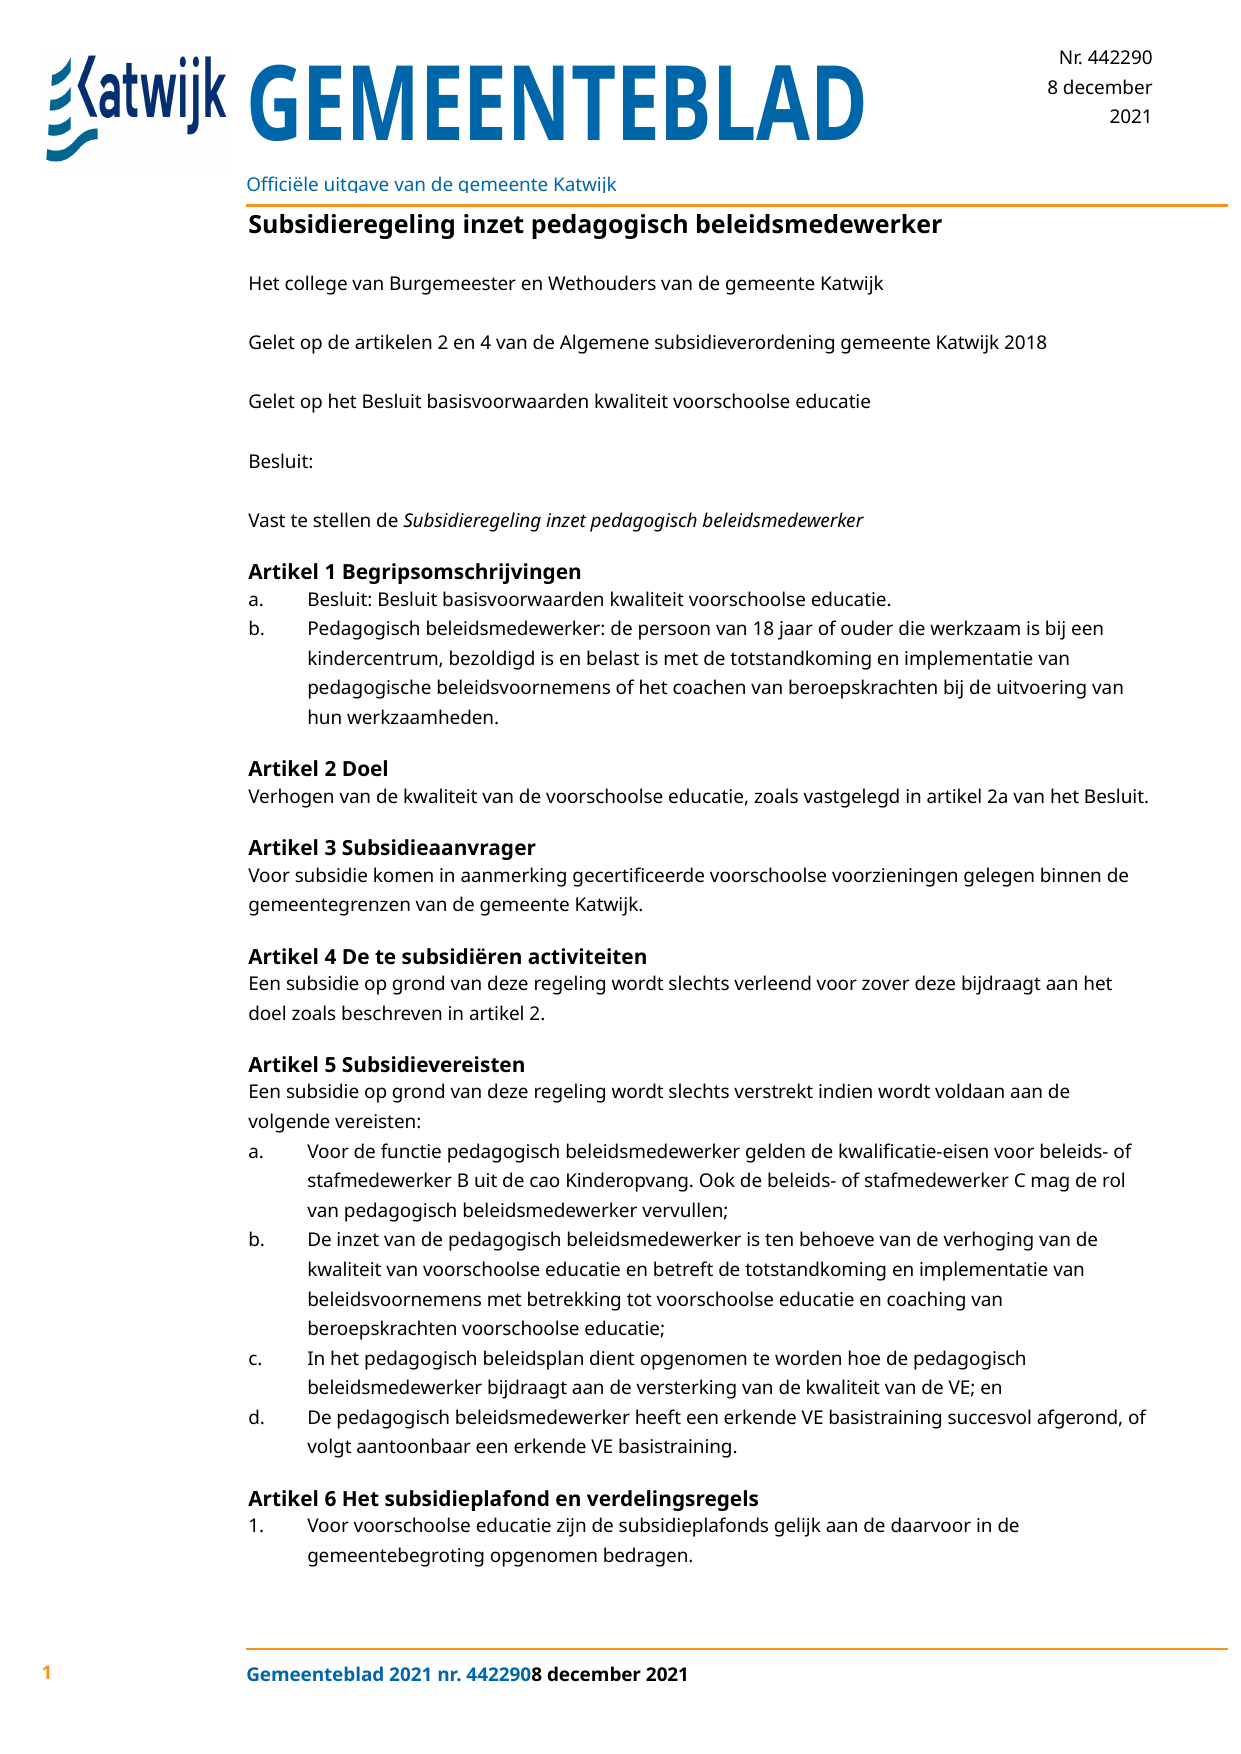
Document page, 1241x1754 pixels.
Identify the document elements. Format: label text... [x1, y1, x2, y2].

text Verhogen van de kwaliteit van de voorschoolse educatie, zoals vastgelegd in artikel 2a van het Besluit. [248, 783, 1152, 809]
text Vast te stellen de Subsidieregeling inzet pedagogisch beleidsmedewerker [248, 507, 1152, 533]
list Besluit: Besluit basisvoorwaarden kwaliteit voorschoolse educatie. [248, 586, 1152, 612]
list Voor de functie pedagogisch beleidsmedewerker gelden de kwalificatie-eisen voor beleids- of stafmedewerker B uit de cao Kinderopvang. Ook de beleids- of stafmedewerker C mag de rol van pedagogisch beleidsmedewerker vervullen; [248, 1138, 1152, 1223]
picture [41, 47, 231, 172]
text Artikel 3 Subsidieaanvrager [248, 833, 1152, 862]
text Het college van Burgemeester en Wethouders van de gemeente Katwijk [248, 270, 1152, 296]
text Een subsidie op grond van deze regeling wordt slechts verstrekt indien wordt voldaan aan de volgende vereisten: [248, 1079, 1152, 1134]
list De inzet van de pedagogisch beleidsmedewerker is ten behoeve van de verhoging van de kwaliteit van voorschoolse educatie en betreft de totstandkoming en implementatie van beleidsvoornemens met betrekking tot voorschoolse educatie en coaching van beroepskrachten voorschoolse educatie; [248, 1227, 1152, 1341]
text Gelet op de artikelen 2 en 4 van de Algemene subsidieverordening gemeente Katwijk 2018 [248, 329, 1152, 355]
list De pedagogisch beleidsmedewerker heeft een erkende VE basistraining succesvol afgerond, of volgt aantoonbaar een erkende VE basistraining. [248, 1404, 1152, 1459]
text Artikel 5 Subsidievereisten [248, 1050, 1152, 1079]
text Subsidieregeling inzet pedagogisch beleidsmedewerker [248, 207, 1152, 241]
text Gelet op het Besluit basisvoorwaarden kwaliteit voorschoolse educatie [248, 389, 1152, 414]
list Pedagogisch beleidsmedewerker: de persoon van 18 jaar of ouder die werkzaam is bij een kindercentrum, bezoldigd is en belast is met de totstandkoming en implementatie van pedagogische beleidsvoornemens of het coachen van beroepskrachten bij de uitvoering van hun werkzaamheden. [248, 615, 1152, 730]
text Artikel 2 Doel [248, 754, 1152, 783]
list In het pedagogisch beleidsplan dient opgenomen te worden hoe de pedagogisch beleidsmedewerker bijdraagt aan de versterking van de kwaliteit van de VE; en [248, 1345, 1152, 1400]
text Voor subsidie komen in aanmerking gecertificeerde voorschoolse voorzieningen gelegen binnen de gemeentegrenzen van de gemeente Katwijk. [248, 862, 1152, 917]
text Besluit: [248, 448, 1152, 473]
text Artikel 6 Het subsidieplafond en verdelingsregels [248, 1484, 1152, 1513]
text Artikel 1 Begripsomschrijvingen [248, 557, 1152, 586]
list Voor voorschoolse educatie zijn de subsidieplafonds gelijk aan de daarvoor in de gemeentebegroting opgenomen bedragen. [248, 1513, 1152, 1568]
text Een subsidie op grond van deze regeling wordt slechts verleend voor zover deze bijdraagt aan het doel zoals beschreven in artikel 2. [248, 970, 1152, 1026]
text Artikel 4 De te subsidiëren activiteiten [248, 942, 1152, 970]
